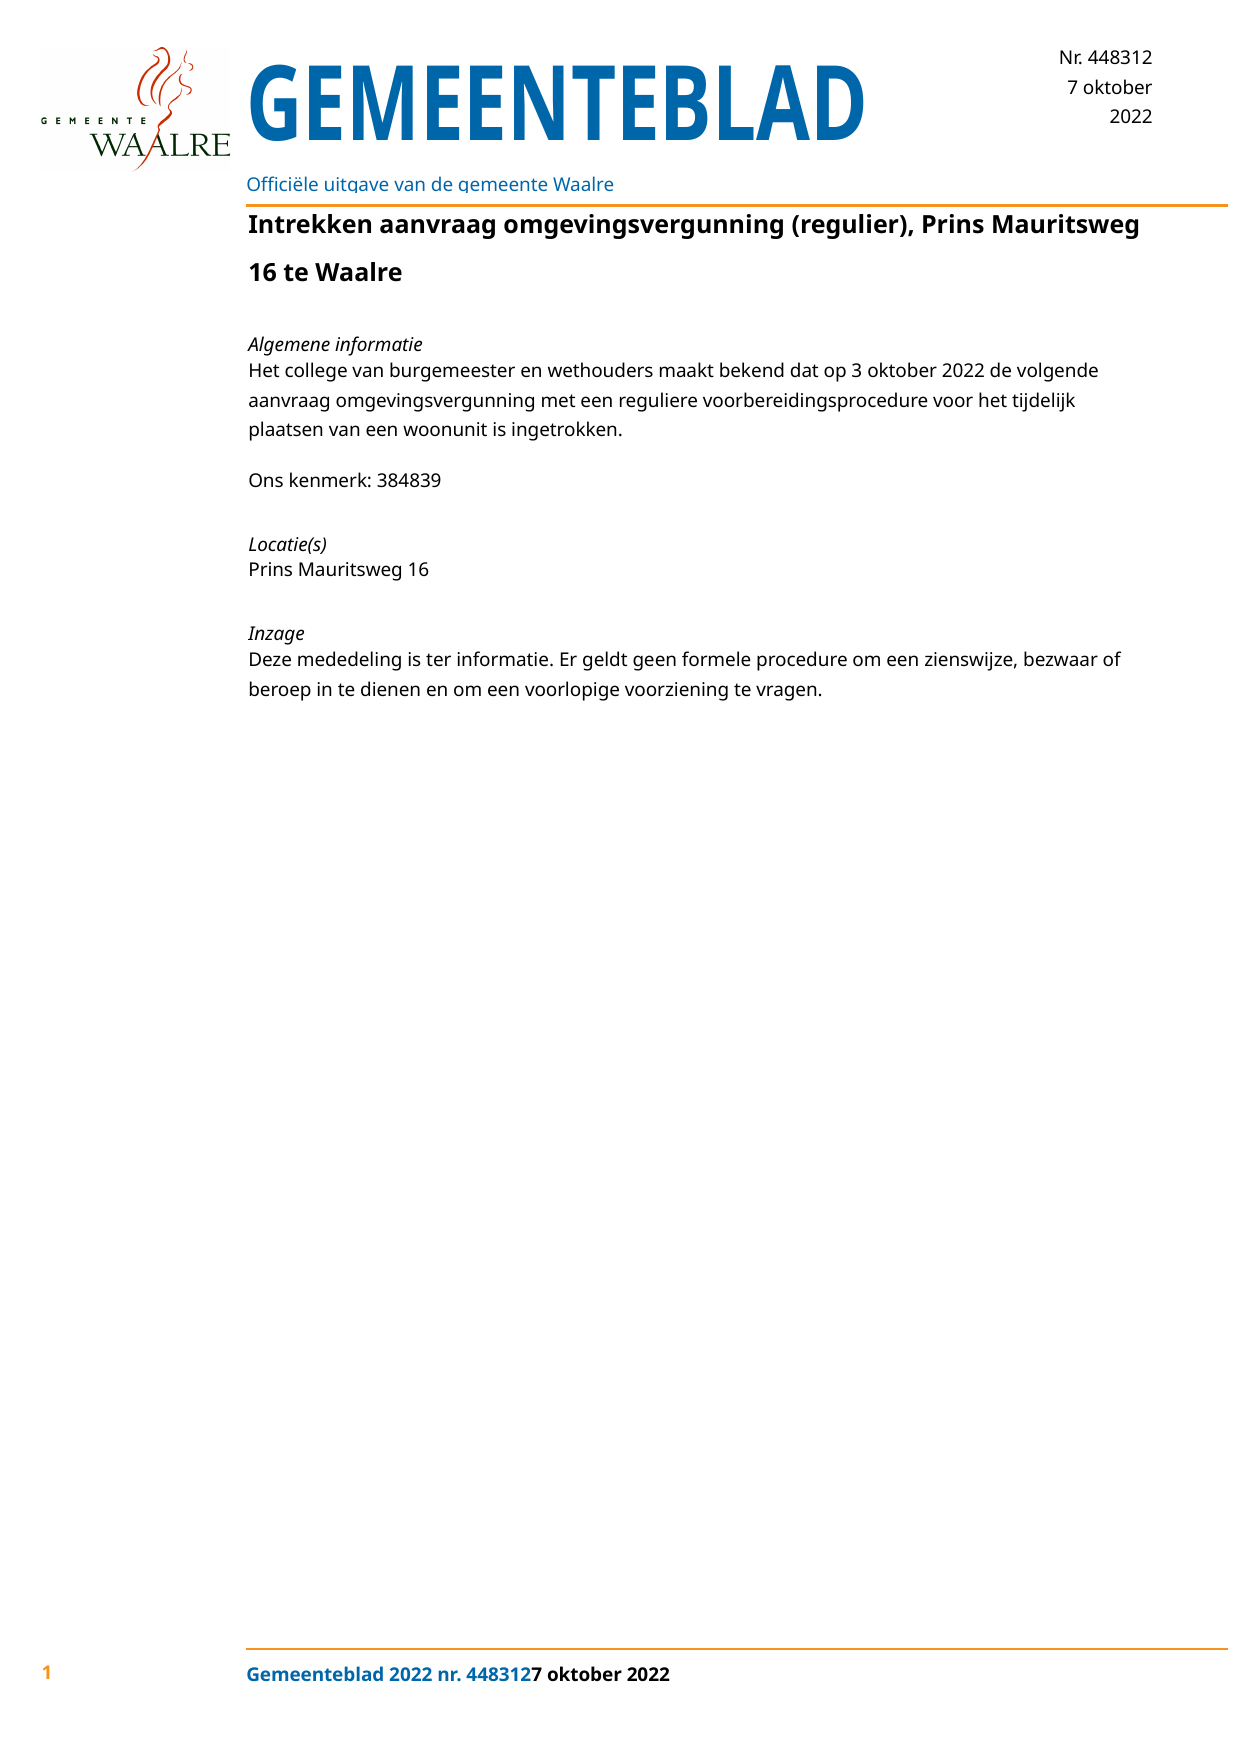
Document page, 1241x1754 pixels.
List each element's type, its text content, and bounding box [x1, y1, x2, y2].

picture [41, 47, 231, 172]
text Deze mededeling is ter informatie. Er geldt geen formele procedure om een zienswijze, bezwaar of beroep in te dienen en om een voorlopige voorziening te vragen. [248, 646, 1152, 701]
text Locatie(s) [248, 531, 1152, 556]
text Intrekken aanvraag omgevingsvergunning (regulier), Prins Mauritsweg 16 te Waalre [248, 207, 1152, 288]
text Ons kenmerk: 384839 [248, 467, 1152, 492]
text Algemene informatie [248, 331, 1152, 357]
text Het college van burgemeester en wethouders maakt bekend dat op 3 oktober 2022 de volgende aanvraag omgevingsvergunning met een reguliere voorbereidingsprocedure voor het tijdelijk plaatsen van een woonunit is ingetrokken. [248, 357, 1152, 442]
text Inzage [248, 620, 1152, 646]
text Prins Mauritsweg 16 [248, 556, 1152, 582]
